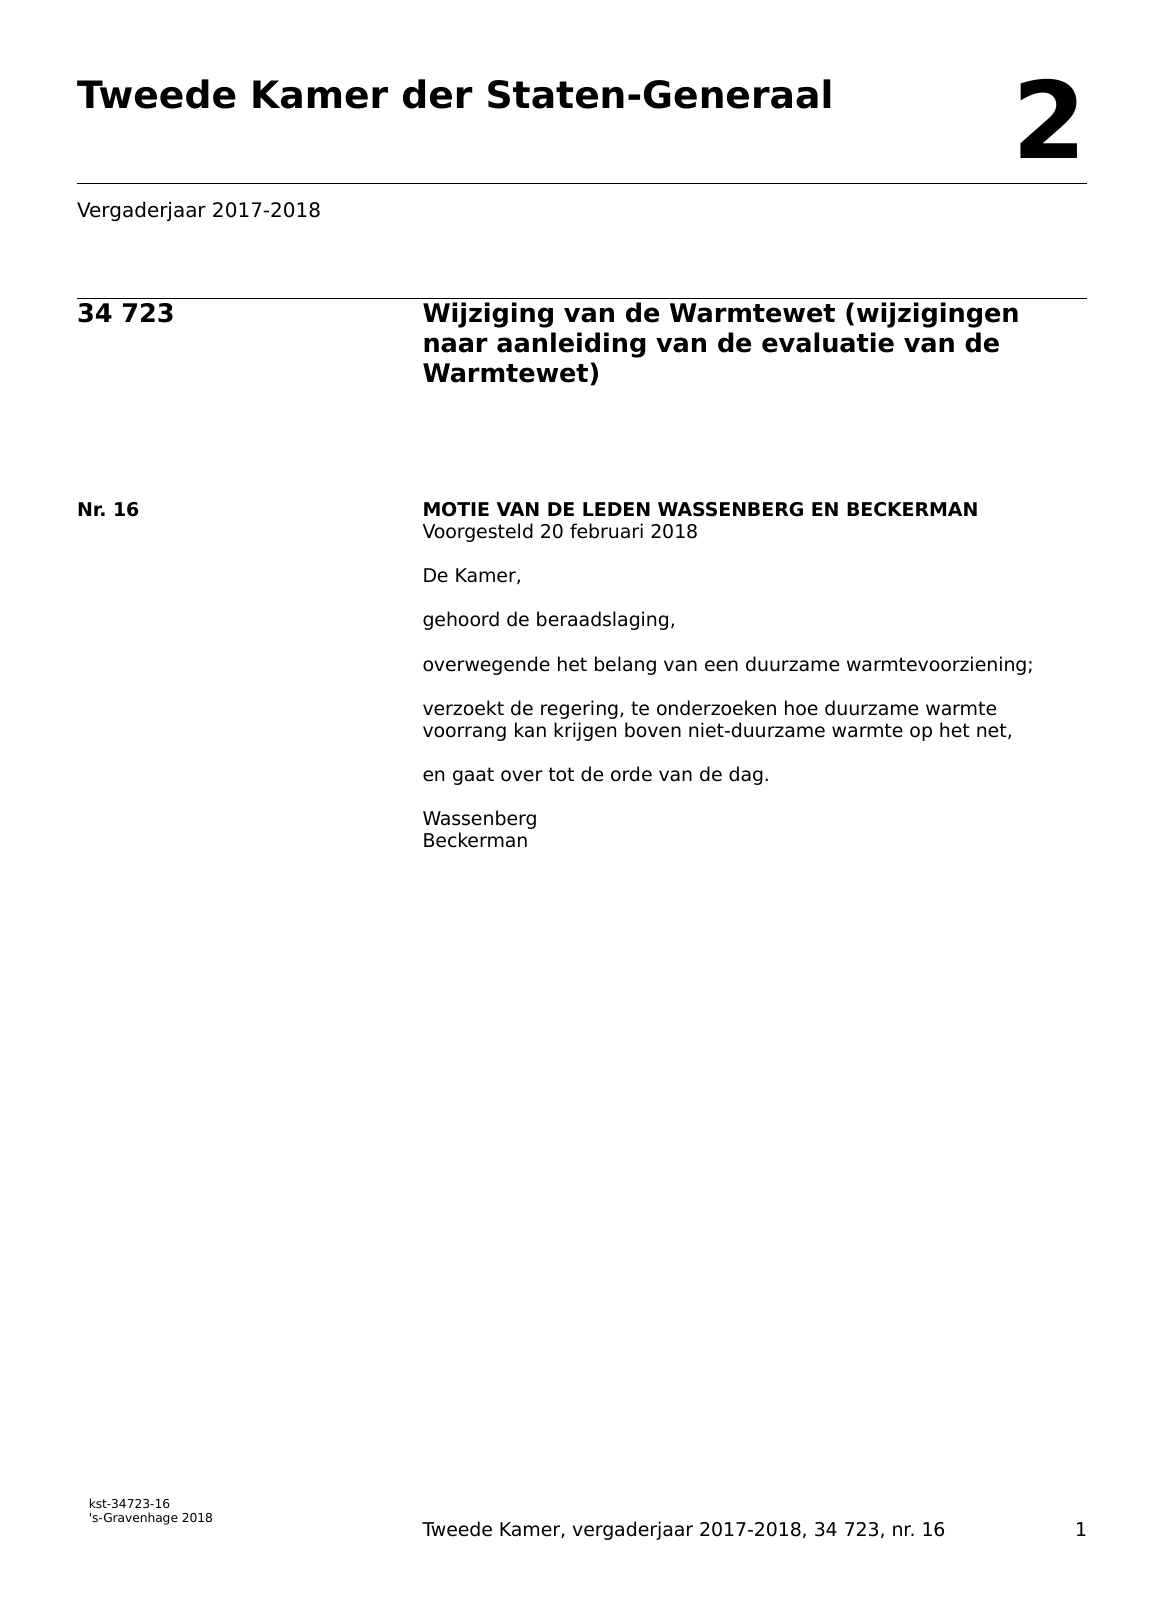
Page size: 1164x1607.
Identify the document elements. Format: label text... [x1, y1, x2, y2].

text Voorgesteld 20 februari 2018 [422, 521, 1087, 543]
text verzoekt de regering, te onderzoeken hoe duurzame warmte voorrang kan krijgen boven niet-duurzame warmte op het net, [422, 698, 1087, 742]
text gehoord de beraadslaging, [422, 609, 1087, 631]
text Beckerman [422, 830, 1087, 852]
text 's-Gravenhage 2018 [88, 1511, 323, 1525]
table_cell Vergaderjaar 2017-2018 [77, 184, 1087, 298]
text De Kamer, [422, 565, 1087, 587]
text overwegende het belang van een duurzame warmtevoorziening; [422, 653, 1087, 676]
table_header Tweede Kamer der Staten-Generaal [77, 59, 886, 183]
text Wassenberg [422, 808, 1087, 830]
text en gaat over tot de orde van de dag. [422, 764, 1087, 786]
table_header 2 [886, 59, 1087, 183]
text kst-34723-16 [88, 1497, 323, 1511]
subtitle 34 723 Wijziging van de Warmtewet (wijzigingen naar aanleiding van de evaluatie van de Warmtewet) [77, 299, 1087, 388]
subtitle Nr. 16 MOTIE VAN DE LEDEN WASSENBERG EN BECKERMAN [77, 499, 1087, 521]
